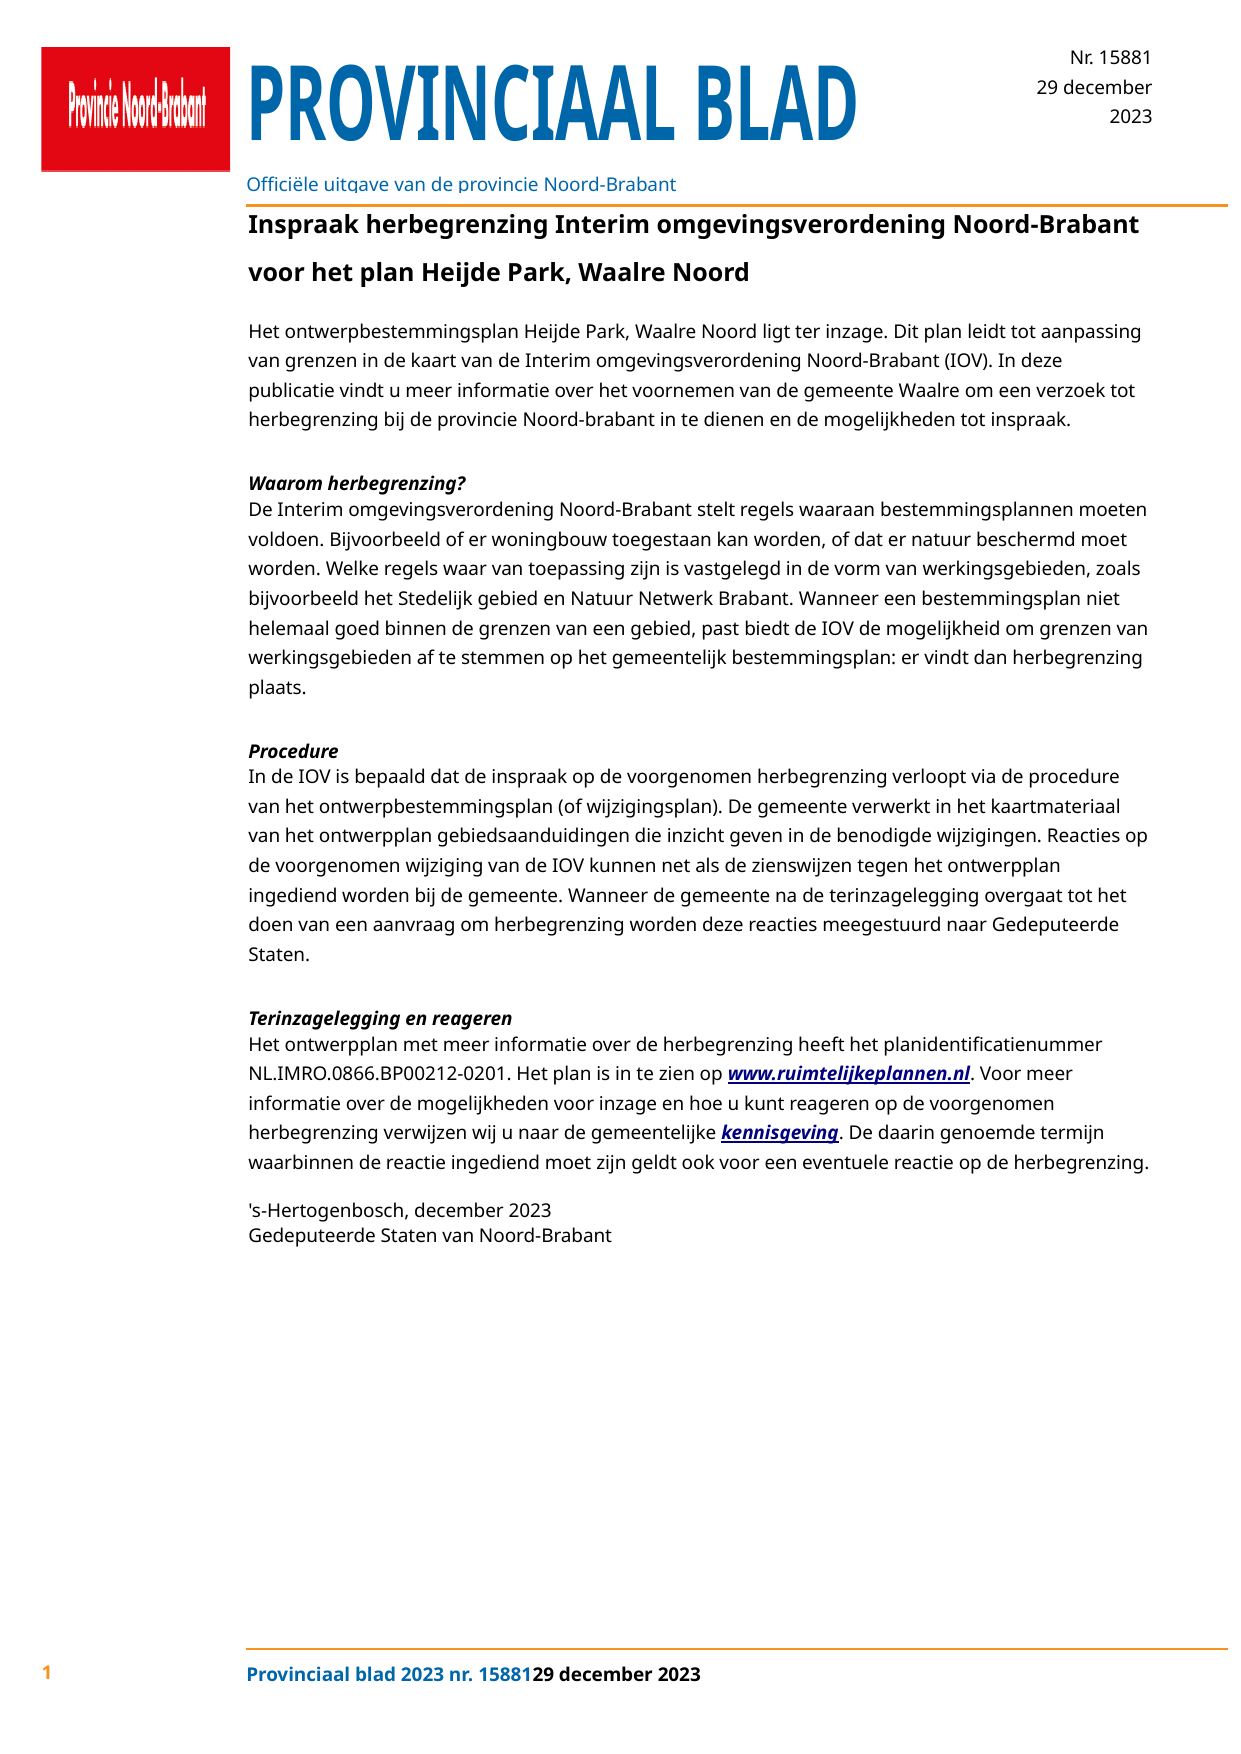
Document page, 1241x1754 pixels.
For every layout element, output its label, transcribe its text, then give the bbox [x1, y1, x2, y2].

text Het ontwerpbestemmingsplan Heijde Park, Waalre Noord ligt ter inzage. Dit plan leidt tot aanpassing van grenzen in de kaart van de Interim omgevingsverordening Noord-Brabant (IOV). In deze publicatie vindt u meer informatie over het voornemen van de gemeente Waalre om een verzoek tot herbegrenzing bij de provincie Noord-brabant in te dienen en de mogelijkheden tot inspraak. [248, 318, 1152, 432]
text Het ontwerpplan met meer informatie over de herbegrenzing heeft het planidentificatienummer NL.IMRO.0866.BP00212-0201. Het plan is in te zien op www.ruimtelijkeplannen.nl. Voor meer informatie over de mogelijkheden voor inzage en hoe u kunt reageren op de voorgenomen herbegrenzing verwijzen wij u naar de gemeentelijke kennisgeving. De daarin genoemde termijn waarbinnen de reactie ingediend moet zijn geldt ook voor een eventuele reactie op de herbegrenzing. [248, 1031, 1152, 1175]
picture [41, 47, 231, 172]
text De Interim omgevingsverordening Noord-Brabant stelt regels waaraan bestemmingsplannen moeten voldoen. Bijvoorbeeld of er woningbouw toegestaan kan worden, of dat er natuur beschermd moet worden. Welke regels waar van toepassing zijn is vastgelegd in de vorm van werkingsgebieden, zoals bijvoorbeeld het Stedelijk gebied en Natuur Netwerk Brabant. Wanneer een bestemmingsplan niet helemaal goed binnen de grenzen van een gebied, past biedt de IOV de mogelijkheid om grenzen van werkingsgebieden af te stemmen op het gemeentelijk bestemmingsplan: er vindt dan herbegrenzing plaats. [248, 496, 1152, 699]
text In de IOV is bepaald dat de inspraak op de voorgenomen herbegrenzing verloopt via de procedure van het ontwerpbestemmingsplan (of wijzigingsplan). De gemeente verwerkt in het kaartmateriaal van het ontwerpplan gebiedsaanduidingen die inzicht geven in de benodigde wijzigingen. Reacties op de voorgenomen wijziging van de IOV kunnen net als de zienswijzen tegen het ontwerpplan ingediend worden bij de gemeente. Wanneer de gemeente na de terinzagelegging overgaat tot het doen van een aanvraag om herbegrenzing worden deze reacties meegestuurd naar Gedeputeerde Staten. [248, 763, 1152, 967]
text Inspraak herbegrenzing Interim omgevingsverordening Noord-Brabant voor het plan Heijde Park, Waalre Noord [248, 207, 1152, 288]
text Waarom herbegrenzing? [248, 471, 1152, 496]
text Terinzagelegging en reageren [248, 1005, 1152, 1031]
text 's-Hertogenbosch, december 2023 [248, 1197, 1152, 1223]
text Procedure [248, 738, 1152, 763]
text Gedeputeerde Staten van Noord-Brabant [248, 1223, 1152, 1248]
